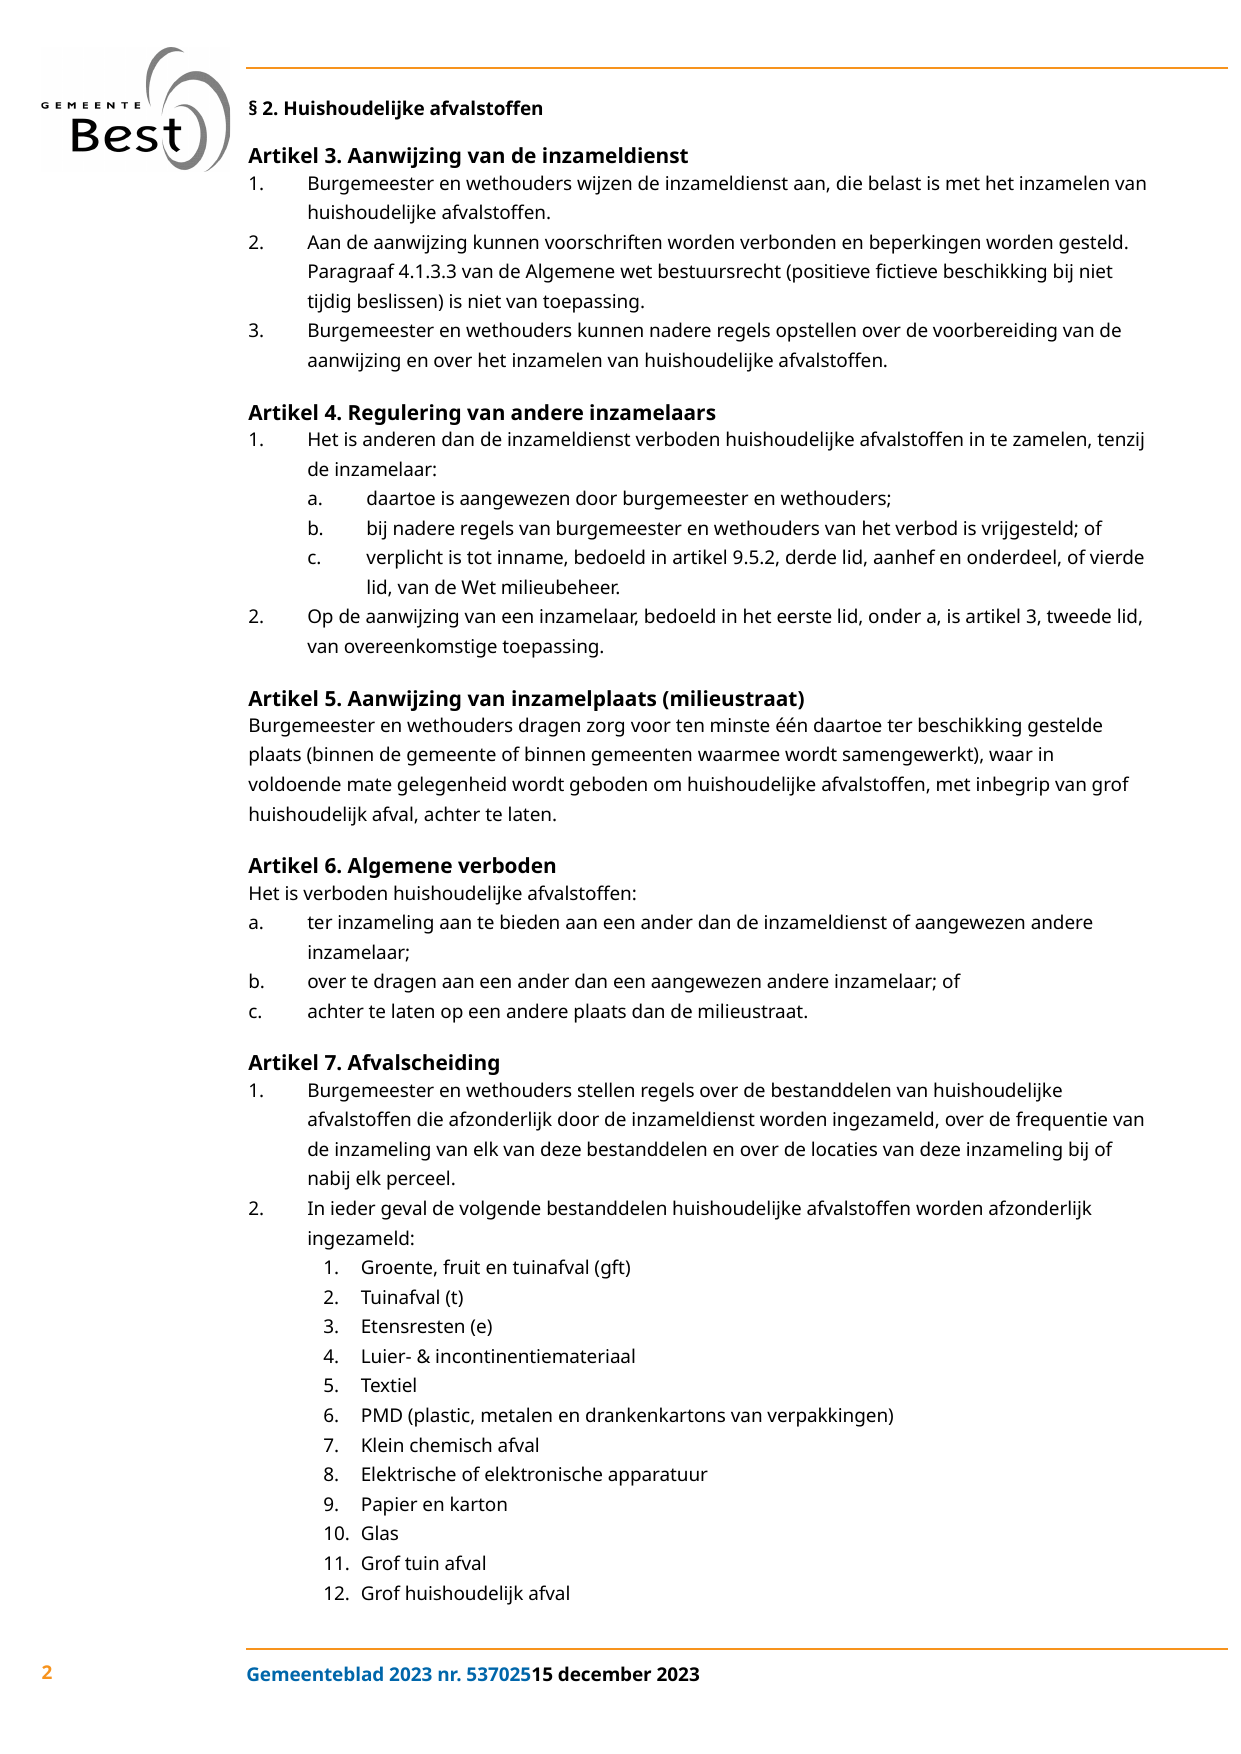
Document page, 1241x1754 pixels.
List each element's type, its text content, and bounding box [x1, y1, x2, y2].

text Artikel 4. Regulering van andere inzamelaars [248, 398, 1152, 426]
list verplicht is tot inname, bedoeld in artikel 9.5.2, derde lid, aanhef en onderdeel, of vierde lid, van de Wet milieubeheer. [307, 544, 1152, 600]
text Artikel 7. Afvalscheiding [248, 1048, 1152, 1077]
text Het is verboden huishoudelijke afvalstoffen: [248, 880, 1152, 905]
list Elektrische of elektronische apparatuur [323, 1461, 1152, 1487]
list Grof huishoudelijk afval [323, 1580, 1152, 1606]
list Groente, fruit en tuinafval (gft) [323, 1254, 1152, 1280]
list In ieder geval de volgende bestanddelen huishoudelijke afvalstoffen worden afzonderlijk ingezameld: [248, 1195, 1152, 1251]
list Tuinafval (t) [323, 1284, 1152, 1310]
list Het is anderen dan de inzameldienst verboden huishoudelijke afvalstoffen in te zamelen, tenzij de inzamelaar: [248, 426, 1152, 481]
text Artikel 3. Aanwijzing van de inzameldienst [248, 141, 1152, 170]
list Klein chemisch afval [323, 1432, 1152, 1458]
list achter te laten op een andere plaats dan de milieustraat. [248, 998, 1152, 1024]
list over te dragen aan een ander dan een aangewezen andere inzamelaar; of [248, 968, 1152, 994]
text Artikel 5. Aanwijzing van inzamelplaats (milieustraat) [248, 684, 1152, 712]
list Luier- & incontinentiemateriaal [323, 1343, 1152, 1369]
list Textiel [323, 1373, 1152, 1398]
list Burgemeester en wethouders kunnen nadere regels opstellen over de voorbereiding van de aanwijzing en over het inzamelen van huishoudelijke afvalstoffen. [248, 318, 1152, 373]
list PMD (plastic, metalen en drankenkartons van verpakkingen) [323, 1402, 1152, 1428]
list Glas [323, 1521, 1152, 1546]
list daartoe is aangewezen door burgemeester en wethouders; [307, 485, 1152, 511]
list Grof tuin afval [323, 1550, 1152, 1576]
list ter inzameling aan te bieden aan een ander dan de inzameldienst of aangewezen andere inzamelaar; [248, 909, 1152, 964]
text Artikel 6. Algemene verboden [248, 851, 1152, 880]
list Aan de aanwijzing kunnen voorschriften worden verbonden en beperkingen worden gesteld. Paragraaf 4.1.3.3 van de Algemene wet bestuursrecht (positieve fictieve beschikking bij niet tijdig beslissen) is niet van toepassing. [248, 229, 1152, 314]
list Op de aanwijzing van een inzamelaar, bedoeld in het eerste lid, onder a, is artikel 3, tweede lid, van overeenkomstige toepassing. [248, 604, 1152, 659]
text § 2. Huishoudelijke afvalstoffen [248, 95, 1152, 121]
list Burgemeester en wethouders wijzen de inzameldienst aan, die belast is met het inzamelen van huishoudelijke afvalstoffen. [248, 170, 1152, 225]
list Etensresten (e) [323, 1313, 1152, 1339]
list bij nadere regels van burgemeester en wethouders van het verbod is vrijgesteld; of [307, 515, 1152, 541]
list Burgemeester en wethouders stellen regels over de bestanddelen van huishoudelijke afvalstoffen die afzonderlijk door de inzameldienst worden ingezameld, over de frequentie van de inzameling van elk van deze bestanddelen en over de locaties van deze inzameling bij of nabij elk perceel. [248, 1077, 1152, 1191]
list Papier en karton [323, 1491, 1152, 1517]
text Burgemeester en wethouders dragen zorg voor ten minste één daartoe ter beschikking gestelde plaats (binnen de gemeente of binnen gemeenten waarmee wordt samengewerkt), waar in voldoende mate gelegenheid wordt geboden om huishoudelijke afvalstoffen, met inbegrip van grof huishoudelijk afval, achter te laten. [248, 712, 1152, 827]
picture [41, 47, 231, 172]
